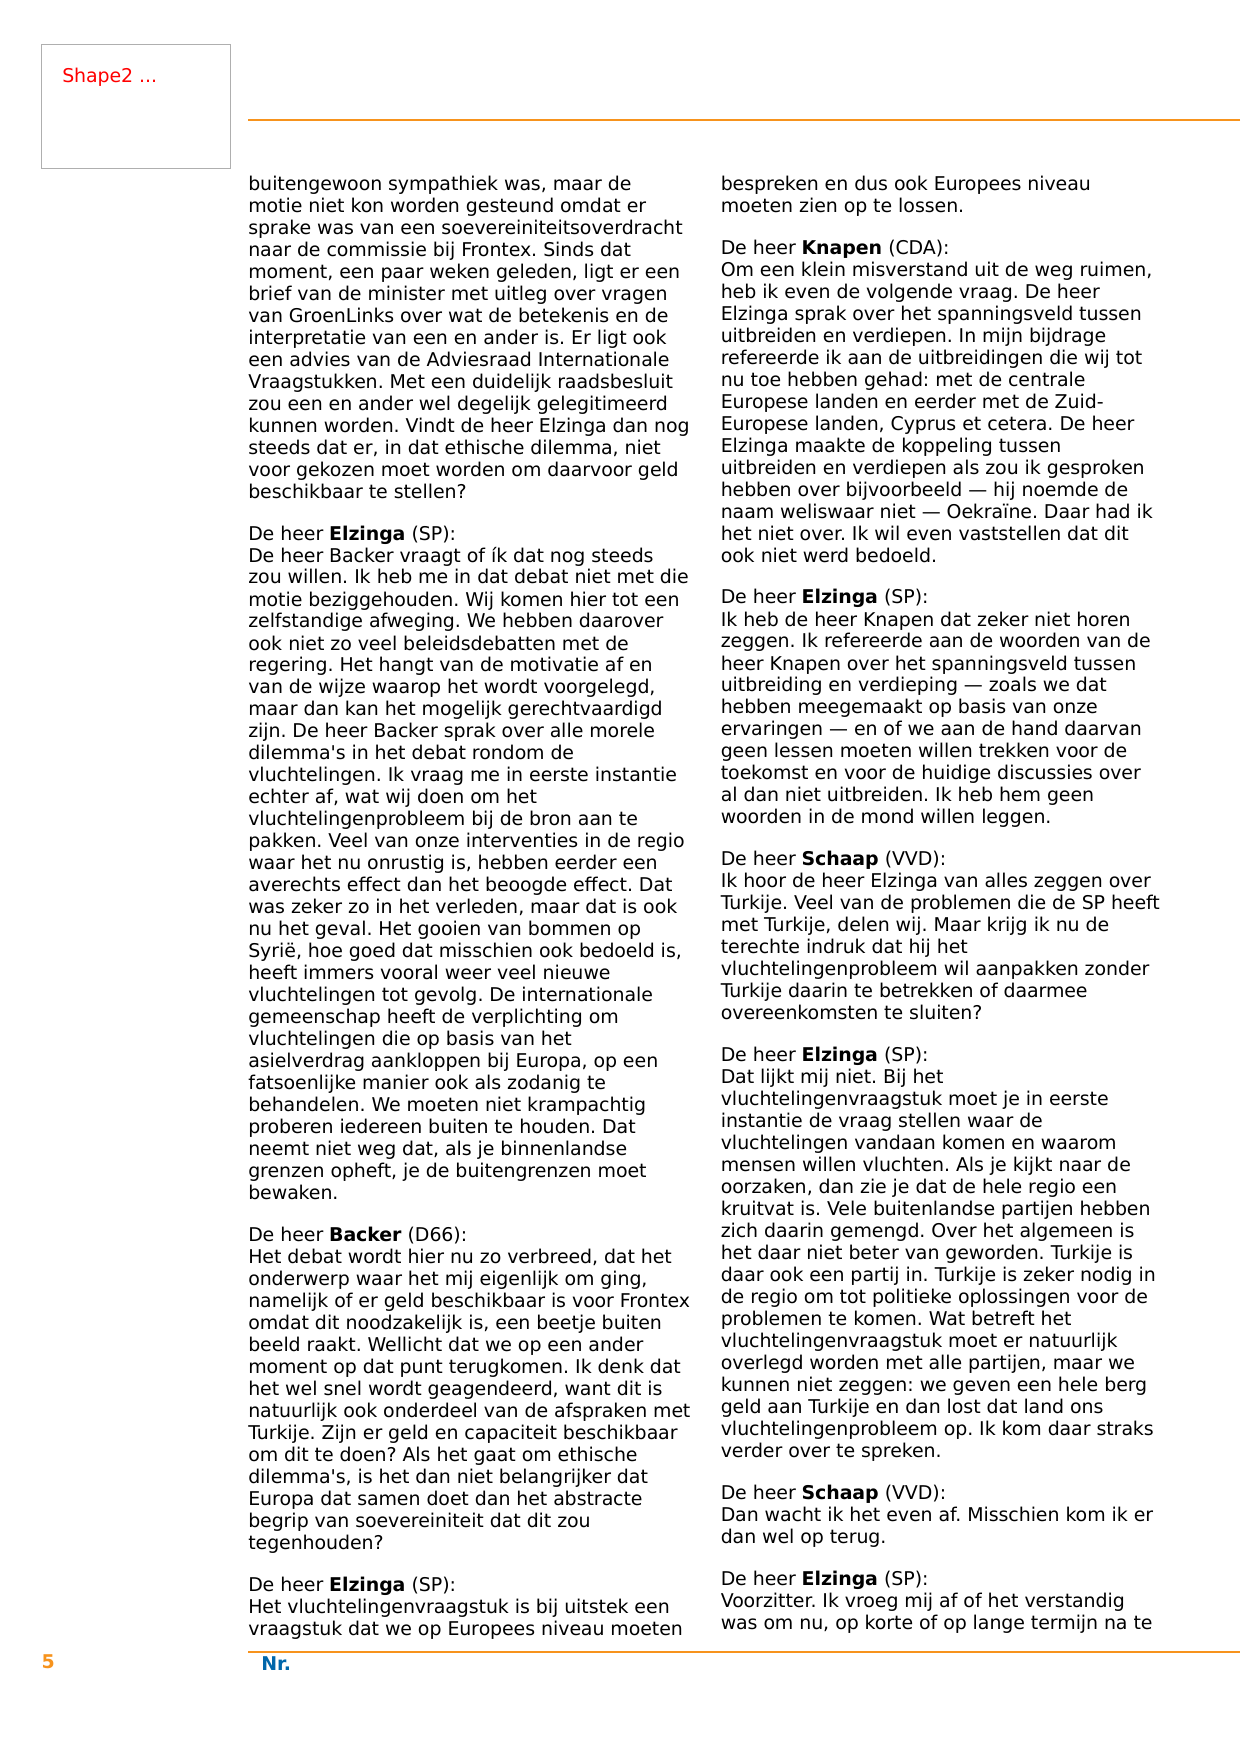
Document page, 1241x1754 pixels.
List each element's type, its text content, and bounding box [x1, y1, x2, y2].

text bespreken en dus ook Europees niveau moeten zien op te lossen. [721, 173, 1163, 217]
text Ik hoor de heer Elzinga van alles zeggen over Turkije. Veel van de problemen die de SP heeft met Turkije, delen wij. Maar krijg ik nu de terechte indruk dat hij het vluchtelingenprobleem wil aanpakken zonder Turkije daarin te betrekken of daarmee overeenkomsten te sluiten? [721, 870, 1163, 1024]
text Ik heb de heer Knapen dat zeker niet horen zeggen. Ik refereerde aan de woorden van de heer Knapen over het spanningsveld tussen uitbreiding en verdieping — zoals we dat hebben meegemaakt op basis van onze ervaringen — en of we aan de hand daarvan geen lessen moeten willen trekken voor de toekomst en voor de huidige discussies over al dan niet uitbreiden. Ik heb hem geen woorden in de mond willen leggen. [721, 608, 1163, 828]
text De heer Elzinga (SP): [721, 1568, 1163, 1589]
text Voorzitter. Ik vroeg mij af of het verstandig was om nu, op korte of op lange termijn na te [721, 1589, 1163, 1633]
text Dat lijkt mij niet. Bij het vluchtelingenvraagstuk moet je in eerste instantie de vraag stellen waar de vluchtelingen vandaan komen en waarom mensen willen vluchten. Als je kijkt naar de oorzaken, dan zie je dat de hele regio een kruitvat is. Vele buitenlandse partijen hebben zich daarin gemengd. Over het algemeen is het daar niet beter van geworden. Turkije is daar ook een partij in. Turkije is zeker nodig in de regio om tot politieke oplossingen voor de problemen te komen. Wat betreft het vluchtelingenvraagstuk moet er natuurlijk overlegd worden met alle partijen, maar we kunnen niet zeggen: we geven een hele berg geld aan Turkije en dan lost dat land ons vluchtelingenprobleem op. Ik kom daar straks verder over te spreken. [721, 1066, 1163, 1462]
text Het vluchtelingenvraagstuk is bij uitstek een vraagstuk dat we op Europees niveau moeten [248, 1596, 691, 1639]
text De heer Elzinga (SP): [721, 586, 1163, 608]
text De heer Elzinga (SP): [248, 522, 691, 544]
text De heer Schaap (VVD): [721, 848, 1163, 870]
text De heer Schaap (VVD): [721, 1482, 1163, 1504]
text De heer Elzinga (SP): [721, 1044, 1163, 1066]
text De heer Backer vraagt of ík dat nog steeds zou willen. Ik heb me in dat debat niet met die motie beziggehouden. Wij komen hier tot een zelfstandige afweging. We hebben daarover ook niet zo veel beleidsdebatten met de regering. Het hangt van de motivatie af en van de wijze waarop het wordt voorgelegd, maar dan kan het mogelijk gerechtvaardigd zijn. De heer Backer sprak over alle morele dilemma's in het debat rondom de vluchtelingen. Ik vraag me in eerste instantie echter af, wat wij doen om het vluchtelingenprobleem bij de bron aan te pakken. Veel van onze interventies in de regio waar het nu onrustig is, hebben eerder een averechts effect dan het beoogde effect. Dat was zeker zo in het verleden, maar dat is ook nu het geval. Het gooien van bommen op Syrië, hoe goed dat misschien ook bedoeld is, heeft immers vooral weer veel nieuwe vluchtelingen tot gevolg. De internationale gemeenschap heeft de verplichting om vluchtelingen die op basis van het asielverdrag aankloppen bij Europa, op een fatsoenlijke manier ook als zodanig te behandelen. We moeten niet krampachtig proberen iedereen buiten te houden. Dat neemt niet weg dat, als je binnenlandse grenzen opheft, je de buitengrenzen moet bewaken. [248, 544, 691, 1204]
text De heer Elzinga (SP): [248, 1573, 691, 1596]
text De heer Backer (D66): [248, 1224, 691, 1246]
text De heer Knapen (CDA): [721, 237, 1163, 259]
text buitengewoon sympathiek was, maar de motie niet kon worden gesteund omdat er sprake was van een soevereiniteitsoverdracht naar de commissie bij Frontex. Sinds dat moment, een paar weken geleden, ligt er een brief van de minister met uitleg over vragen van GroenLinks over wat de betekenis en de interpretatie van een en ander is. Er ligt ook een advies van de Adviesraad Internationale Vraagstukken. Met een duidelijk raadsbesluit zou een en ander wel degelijk gelegitimeerd kunnen worden. Vindt de heer Elzinga dan nog steeds dat er, in dat ethische dilemma, niet voor gekozen moet worden om daarvoor geld beschikbaar te stellen? [248, 173, 691, 502]
text Dan wacht ik het even af. Misschien kom ik er dan wel op terug. [721, 1504, 1163, 1548]
text Om een klein misverstand uit de weg ruimen, heb ik even de volgende vraag. De heer Elzinga sprak over het spanningsveld tussen uitbreiden en verdiepen. In mijn bijdrage refereerde ik aan de uitbreidingen die wij tot nu toe hebben gehad: met de centrale Europese landen en eerder met de Zuid-Europese landen, Cyprus et cetera. De heer Elzinga maakte de koppeling tussen uitbreiden en verdiepen als zou ik gesproken hebben over bijvoorbeeld — hij noemde de naam weliswaar niet — Oekraïne. Daar had ik het niet over. Ik wil even vaststellen dat dit ook niet werd bedoeld. [721, 259, 1163, 566]
text Het debat wordt hier nu zo verbreed, dat het onderwerp waar het mij eigenlijk om ging, namelijk of er geld beschikbaar is voor Frontex omdat dit noodzakelijk is, een beetje buiten beeld raakt. Wellicht dat we op een ander moment op dat punt terugkomen. Ik denk dat het wel snel wordt geagendeerd, want dit is natuurlijk ook onderdeel van de afspraken met Turkije. Zijn er geld en capaciteit beschikbaar om dit te doen? Als het gaat om ethische dilemma's, is het dan niet belangrijker dat Europa dat samen doet dan het abstracte begrip van soevereiniteit dat dit zou tegenhouden? [248, 1246, 691, 1553]
